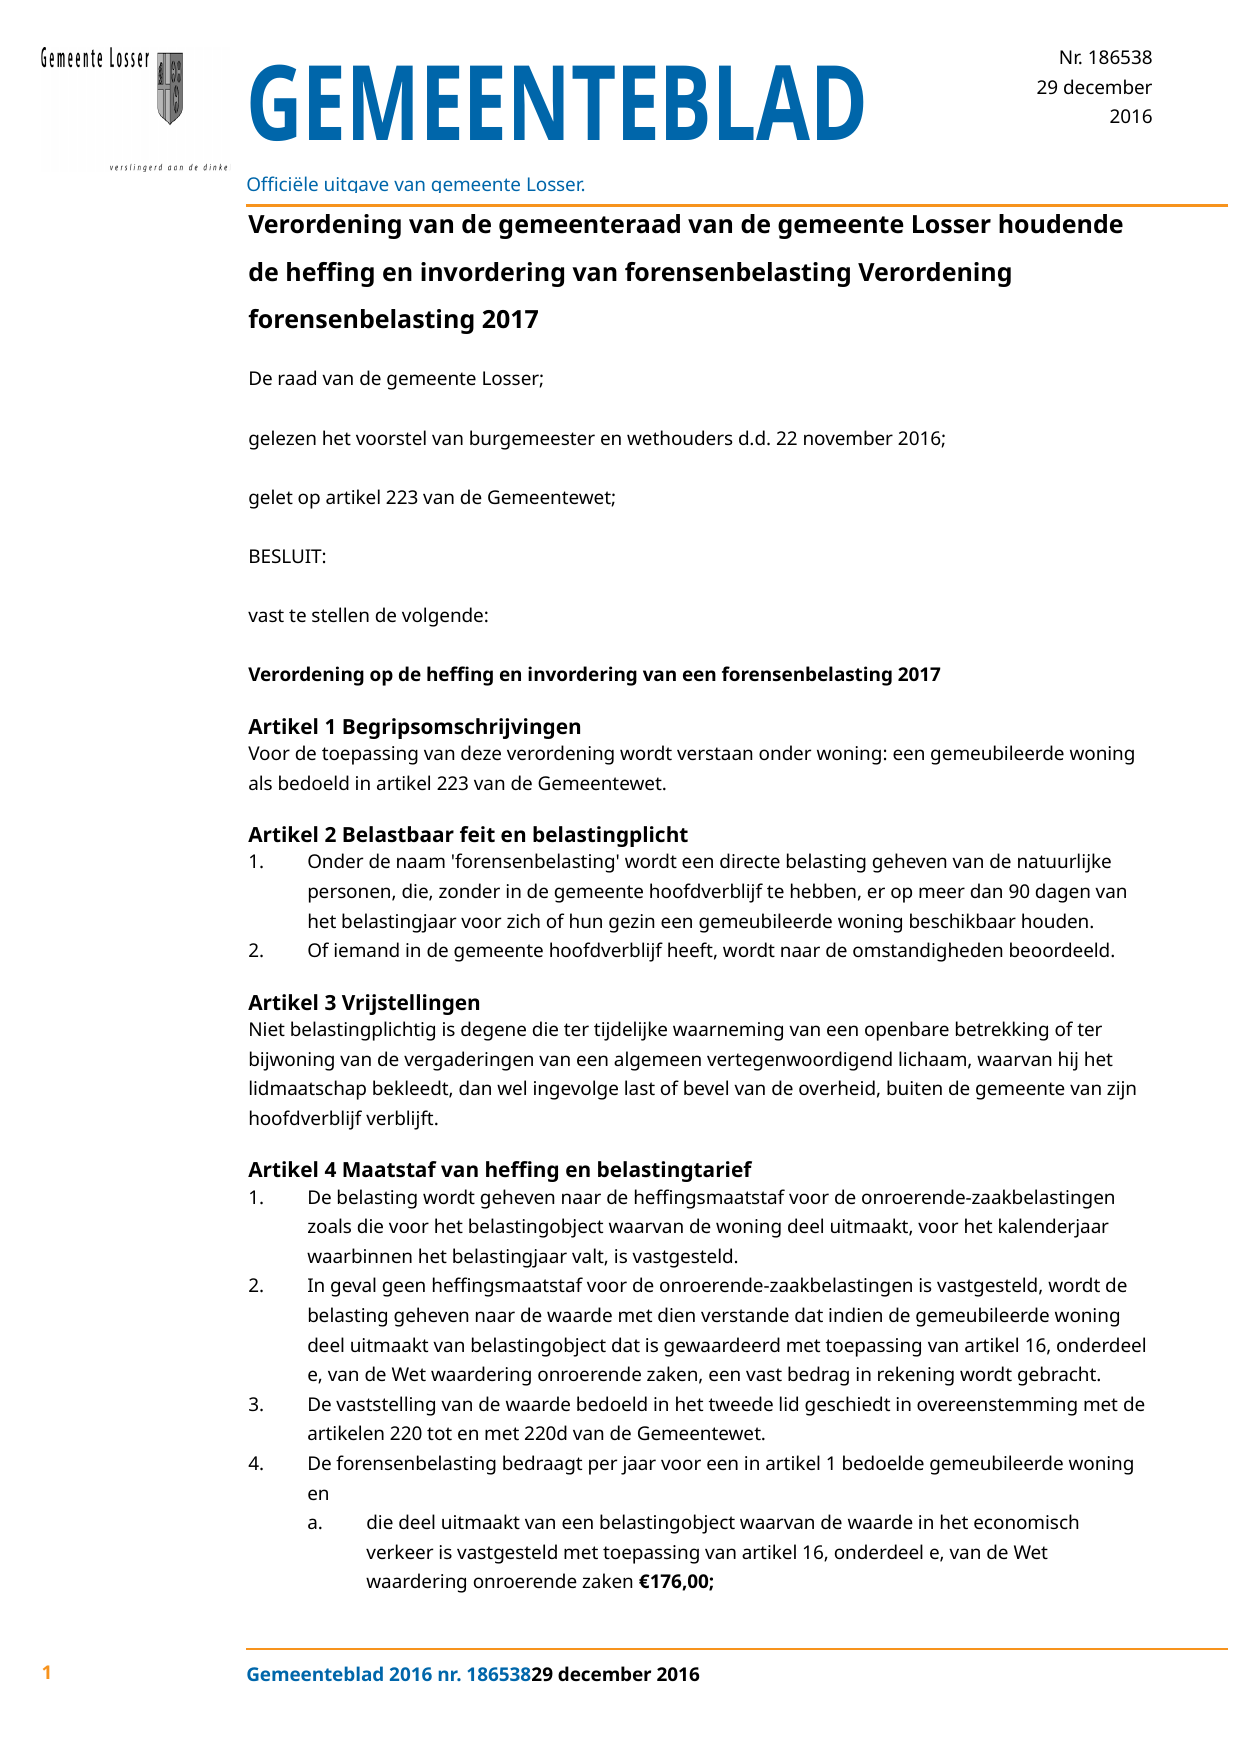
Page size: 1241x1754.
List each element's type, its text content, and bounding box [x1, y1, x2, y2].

text Artikel 2 Belastbaar feit en belastingplicht [248, 820, 1152, 849]
text Artikel 4 Maatstaf van heffing en belastingtarief [248, 1155, 1152, 1184]
text Niet belastingplichtig is degene die ter tijdelijke waarneming van een openbare betrekking of ter bijwoning van de vergaderingen van een algemeen vertegenwoordigend lichaam, waarvan hij het lidmaatschap bekleedt, dan wel ingevolge last of bevel van de overheid, buiten de gemeente van zijn hoofdverblijf verblijft. [248, 1016, 1152, 1131]
picture [41, 47, 231, 172]
text Verordening op de heffing en invordering van een forensenbelasting 2017 [248, 661, 1152, 687]
text Verordening van de gemeenteraad van de gemeente Losser houdende de heffing en invordering van forensenbelasting Verordening forensenbelasting 2017 [248, 207, 1152, 336]
list De forensenbelasting bedraagt per jaar voor een in artikel 1 bedoelde gemeubileerde woning en [248, 1450, 1152, 1505]
text gelet op artikel 223 van de Gemeentewet; [248, 484, 1152, 509]
text Voor de toepassing van deze verordening wordt verstaan onder woning: een gemeubileerde woning als bedoeld in artikel 223 van de Gemeentewet. [248, 740, 1152, 796]
text De raad van de gemeente Losser; [248, 366, 1152, 391]
text BESLUIT: [248, 543, 1152, 569]
list De belasting wordt geheven naar de heffingsmaatstaf voor de onroerende-zaakbelastingen zoals die voor het belastingobject waarvan de woning deel uitmaakt, voor het kalenderjaar waarbinnen het belastingjaar valt, is vastgesteld. [248, 1184, 1152, 1269]
list In geval geen heffingsmaatstaf voor de onroerende-zaakbelastingen is vastgesteld, wordt de belasting geheven naar de waarde met dien verstande dat indien de gemeubileerde woning deel uitmaakt van belastingobject dat is gewaardeerd met toepassing van artikel 16, onderdeel e, van de Wet waardering onroerende zaken, een vast bedrag in rekening wordt gebracht. [248, 1273, 1152, 1387]
text Artikel 1 Begripsomschrijvingen [248, 712, 1152, 740]
text gelezen het voorstel van burgemeester en wethouders d.d. 22 november 2016; [248, 425, 1152, 450]
list De vaststelling van de waarde bedoeld in het tweede lid geschiedt in overeenstemming met de artikelen 220 tot en met 220d van de Gemeentewet. [248, 1391, 1152, 1446]
text Artikel 3 Vrijstellingen [248, 988, 1152, 1016]
list die deel uitmaakt van een belastingobject waarvan de waarde in het economisch verkeer is vastgesteld met toepassing van artikel 16, onderdeel e, van de Wet waardering onroerende zaken €176,00; [307, 1509, 1152, 1594]
text vast te stellen de volgende: [248, 602, 1152, 628]
list Of iemand in de gemeente hoofdverblijf heeft, wordt naar de omstandigheden beoordeeld. [248, 937, 1152, 963]
list Onder de naam 'forensenbelasting' wordt een directe belasting geheven van de natuurlijke personen, die, zonder in de gemeente hoofdverblijf te hebben, er op meer dan 90 dagen van het belastingjaar voor zich of hun gezin een gemeubileerde woning beschikbaar houden. [248, 849, 1152, 933]
